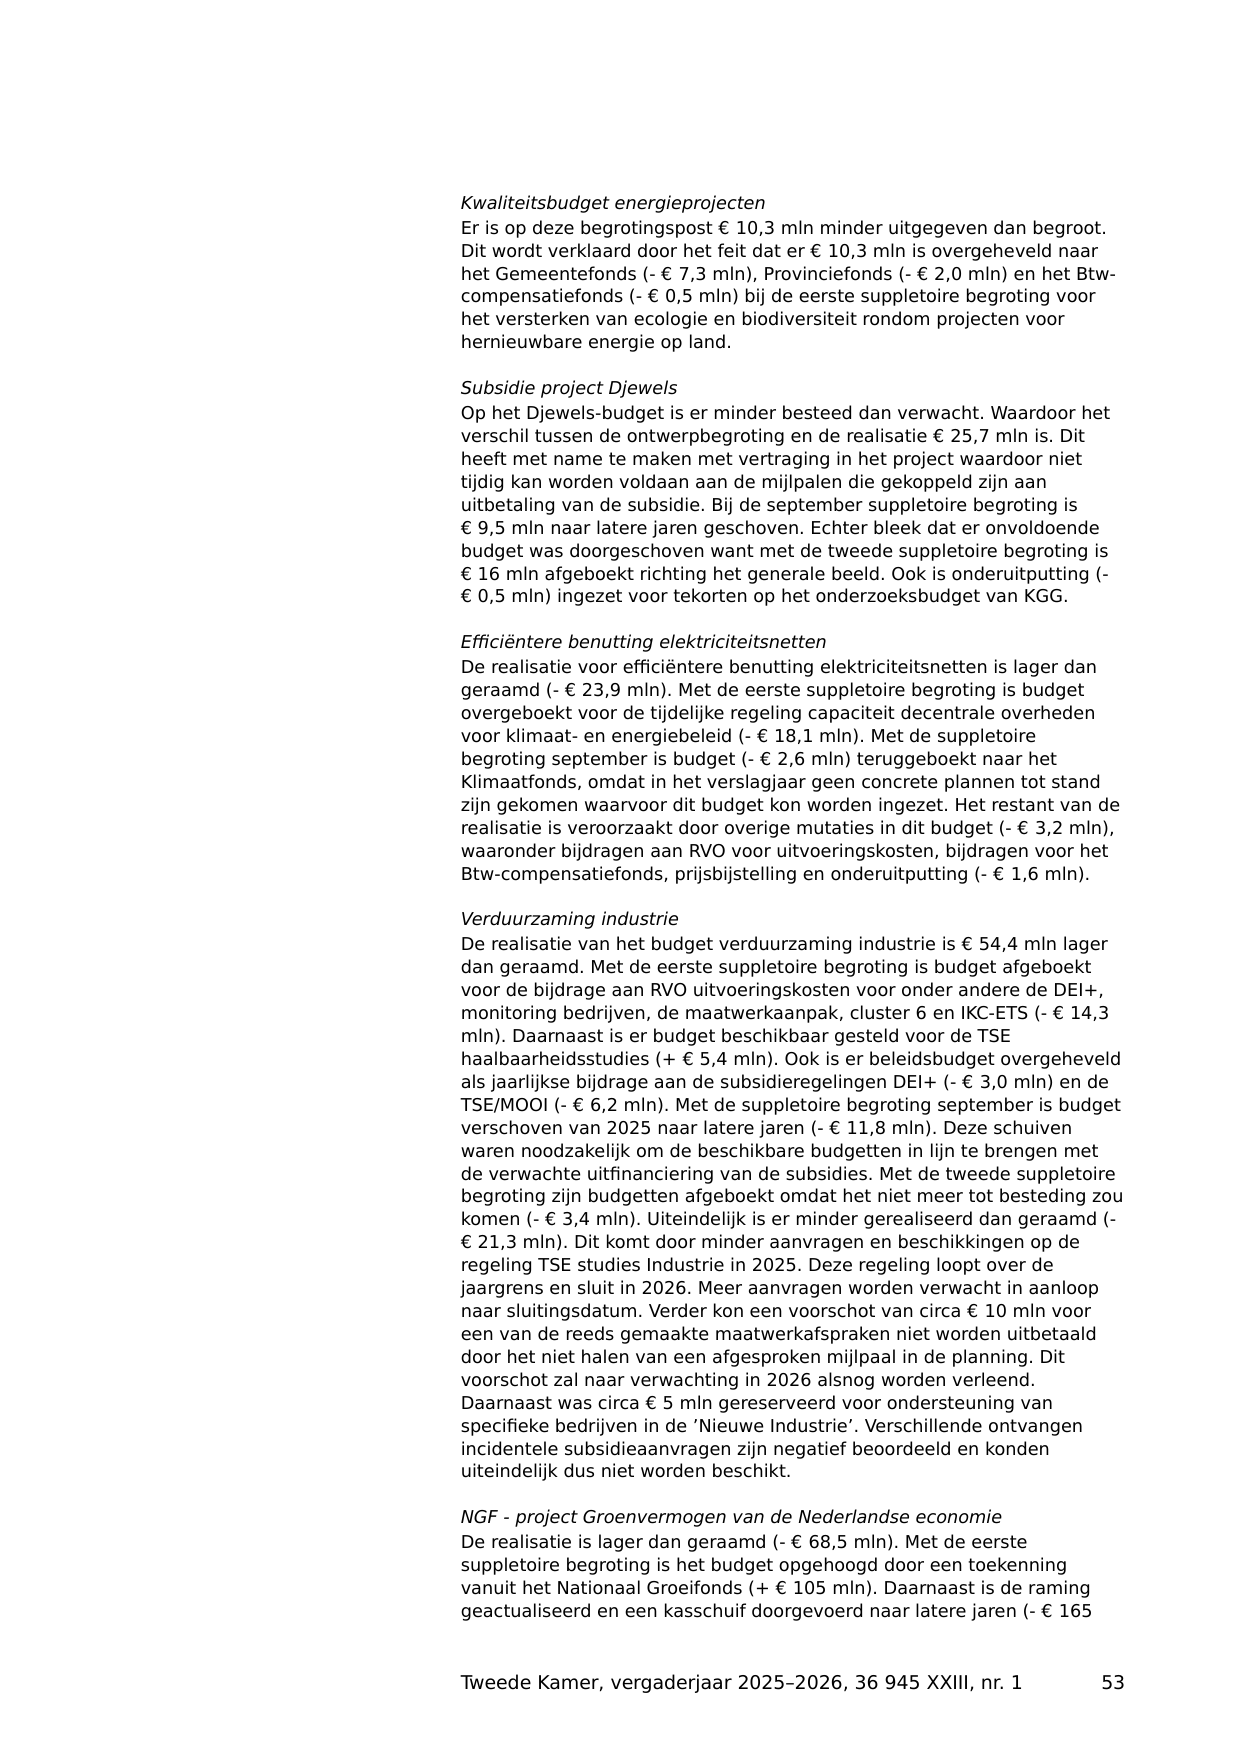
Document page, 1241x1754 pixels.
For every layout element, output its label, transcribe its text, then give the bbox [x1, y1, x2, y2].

text De realisatie is lager dan geraamd (- € 68,5 mln). Met de eerste suppletoire begroting is het budget opgehoogd door een toekenning vanuit het Nationaal Groeifonds (+ € 105 mln). Daarnaast is de raming geactualiseerd en een kasschuif doorgevoerd naar latere jaren (- € 165 [461, 1530, 1125, 1622]
text Efficiëntere benutting elektriciteitsnetten [461, 630, 1125, 653]
text Er is op deze begrotingspost € 10,3 mln minder uitgegeven dan begroot. Dit wordt verklaard door het feit dat er € 10,3 mln is overgeheveld naar het Gemeentefonds (- € 7,3 mln), Provinciefonds (- € 2,0 mln) en het Btw-compensatiefonds (- € 0,5 mln) bij de eerste suppletoire begroting voor het versterken van ecologie en biodiversiteit rondom projecten voor hernieuwbare energie op land. [461, 216, 1125, 353]
text De realisatie voor efficiëntere benutting elektriciteitsnetten is lager dan geraamd (- € 23,9 mln). Met de eerste suppletoire begroting is budget overgeboekt voor de tijdelijke regeling capaciteit decentrale overheden voor klimaat- en energiebeleid (- € 18,1 mln). Met de suppletoire begroting september is budget (- € 2,6 mln) teruggeboekt naar het Klimaatfonds, omdat in het verslagjaar geen concrete plannen tot stand zijn gekomen waarvoor dit budget kon worden ingezet. Het restant van de realisatie is veroorzaakt door overige mutaties in dit budget (- € 3,2 mln), waaronder bijdragen aan RVO voor uitvoeringskosten, bijdragen voor het Btw-compensatiefonds, prijsbijstelling en onderuitputting (- € 1,6 mln). [461, 655, 1125, 884]
text Verduurzaming industrie [461, 907, 1125, 930]
text Kwaliteitsbudget energieprojecten [461, 191, 1125, 214]
text Subsidie project Djewels [461, 376, 1125, 399]
text De realisatie van het budget verduurzaming industrie is € 54,4 mln lager dan geraamd. Met de eerste suppletoire begroting is budget afgeboekt voor de bijdrage aan RVO uitvoeringskosten voor onder andere de DEI+, monitoring bedrijven, de maatwerkaanpak, cluster 6 en IKC-ETS (- € 14,3 mln). Daarnaast is er budget beschikbaar gesteld voor de TSE haalbaarheidsstudies (+ € 5,4 mln). Ook is er beleidsbudget overgeheveld als jaarlijkse bijdrage aan de subsidieregelingen DEI+ (- € 3,0 mln) en de TSE/MOOI (- € 6,2 mln). Met de suppletoire begroting september is budget verschoven van 2025 naar latere jaren (- € 11,8 mln). Deze schuiven waren noodzakelijk om de beschikbare budgetten in lijn te brengen met de verwachte uitfinanciering van de subsidies. Met de tweede suppletoire begroting zijn budgetten afgeboekt omdat het niet meer tot besteding zou komen (- € 3,4 mln). Uiteindelijk is er minder gerealiseerd dan geraamd (- € 21,3 mln). Dit komt door minder aanvragen en beschikkingen op de regeling TSE studies Industrie in 2025. Deze regeling loopt over de jaargrens en sluit in 2026. Meer aanvragen worden verwacht in aanloop naar sluitingsdatum. Verder kon een voorschot van circa € 10 mln voor een van de reeds gemaakte maatwerkafspraken niet worden uitbetaald door het niet halen van een afgesproken mijlpaal in de planning. Dit voorschot zal naar verwachting in 2026 alsnog worden verleend. Daarnaast was circa € 5 mln gereserveerd voor ondersteuning van specifieke bedrijven in de ’Nieuwe Industrie’. Verschillende ontvangen incidentele subsidieaanvragen zijn negatief beoordeeld en konden uiteindelijk dus niet worden beschikt. [461, 932, 1125, 1482]
text Op het Djewels-budget is er minder besteed dan verwacht. Waardoor het verschil tussen de ontwerpbegroting en de realisatie € 25,7 mln is. Dit heeft met name te maken met vertraging in het project waardoor niet tijdig kan worden voldaan aan de mijlpalen die gekoppeld zijn aan uitbetaling van de subsidie. Bij de september suppletoire begroting is € 9,5 mln naar latere jaren geschoven. Echter bleek dat er onvoldoende budget was doorgeschoven want met de tweede suppletoire begroting is € 16 mln afgeboekt richting het generale beeld. Ook is onderuitputting (- € 0,5 mln) ingezet voor tekorten op het onderzoeksbudget van KGG. [461, 401, 1125, 607]
text NGF - project Groenvermogen van de Nederlandse economie [461, 1505, 1125, 1528]
